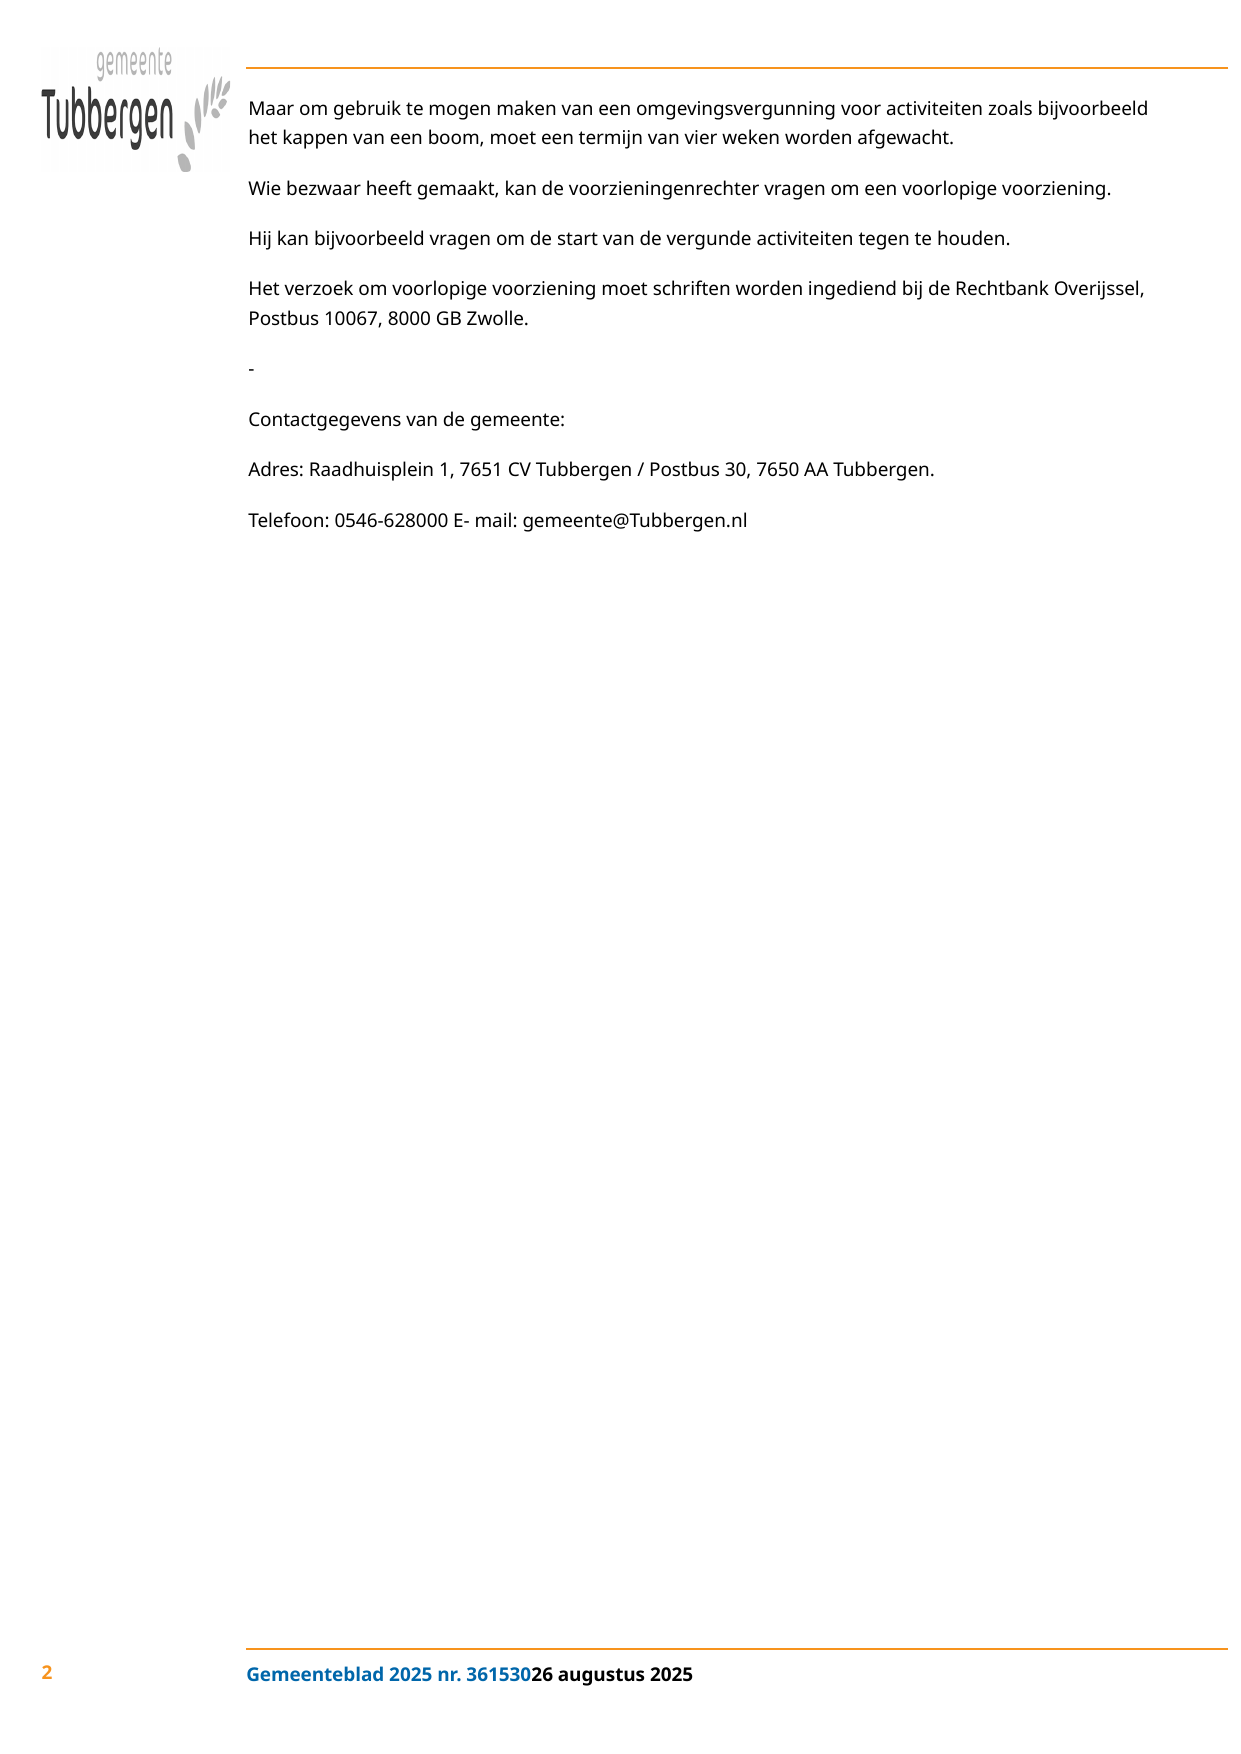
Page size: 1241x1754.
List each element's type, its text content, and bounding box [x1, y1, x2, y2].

text Wie bezwaar heeft gemaakt, kan de voorzieningenrechter vragen om een voorlopige voorziening. [248, 175, 1152, 201]
text Maar om gebruik te mogen maken van een omgevingsvergunning voor activiteiten zoals bijvoorbeeld het kappen van een boom, moet een termijn van vier weken worden afgewacht. [248, 95, 1152, 150]
text Hij kan bijvoorbeeld vragen om de start van de vergunde activiteiten tegen te houden. [248, 225, 1152, 251]
text Telefoon: 0546-628000 E- mail: gemeente@Tubbergen.nl [248, 507, 1152, 533]
text Het verzoek om voorlopige voorziening moet schriften worden ingediend bij de Rechtbank Overijssel, Postbus 10067, 8000 GB Zwolle. [248, 276, 1152, 331]
text Contactgegevens van de gemeente: [248, 406, 1152, 432]
text - [248, 356, 1152, 381]
text Adres: Raadhuisplein 1, 7651 CV Tubbergen / Postbus 30, 7650 AA Tubbergen. [248, 456, 1152, 482]
picture [41, 47, 231, 172]
